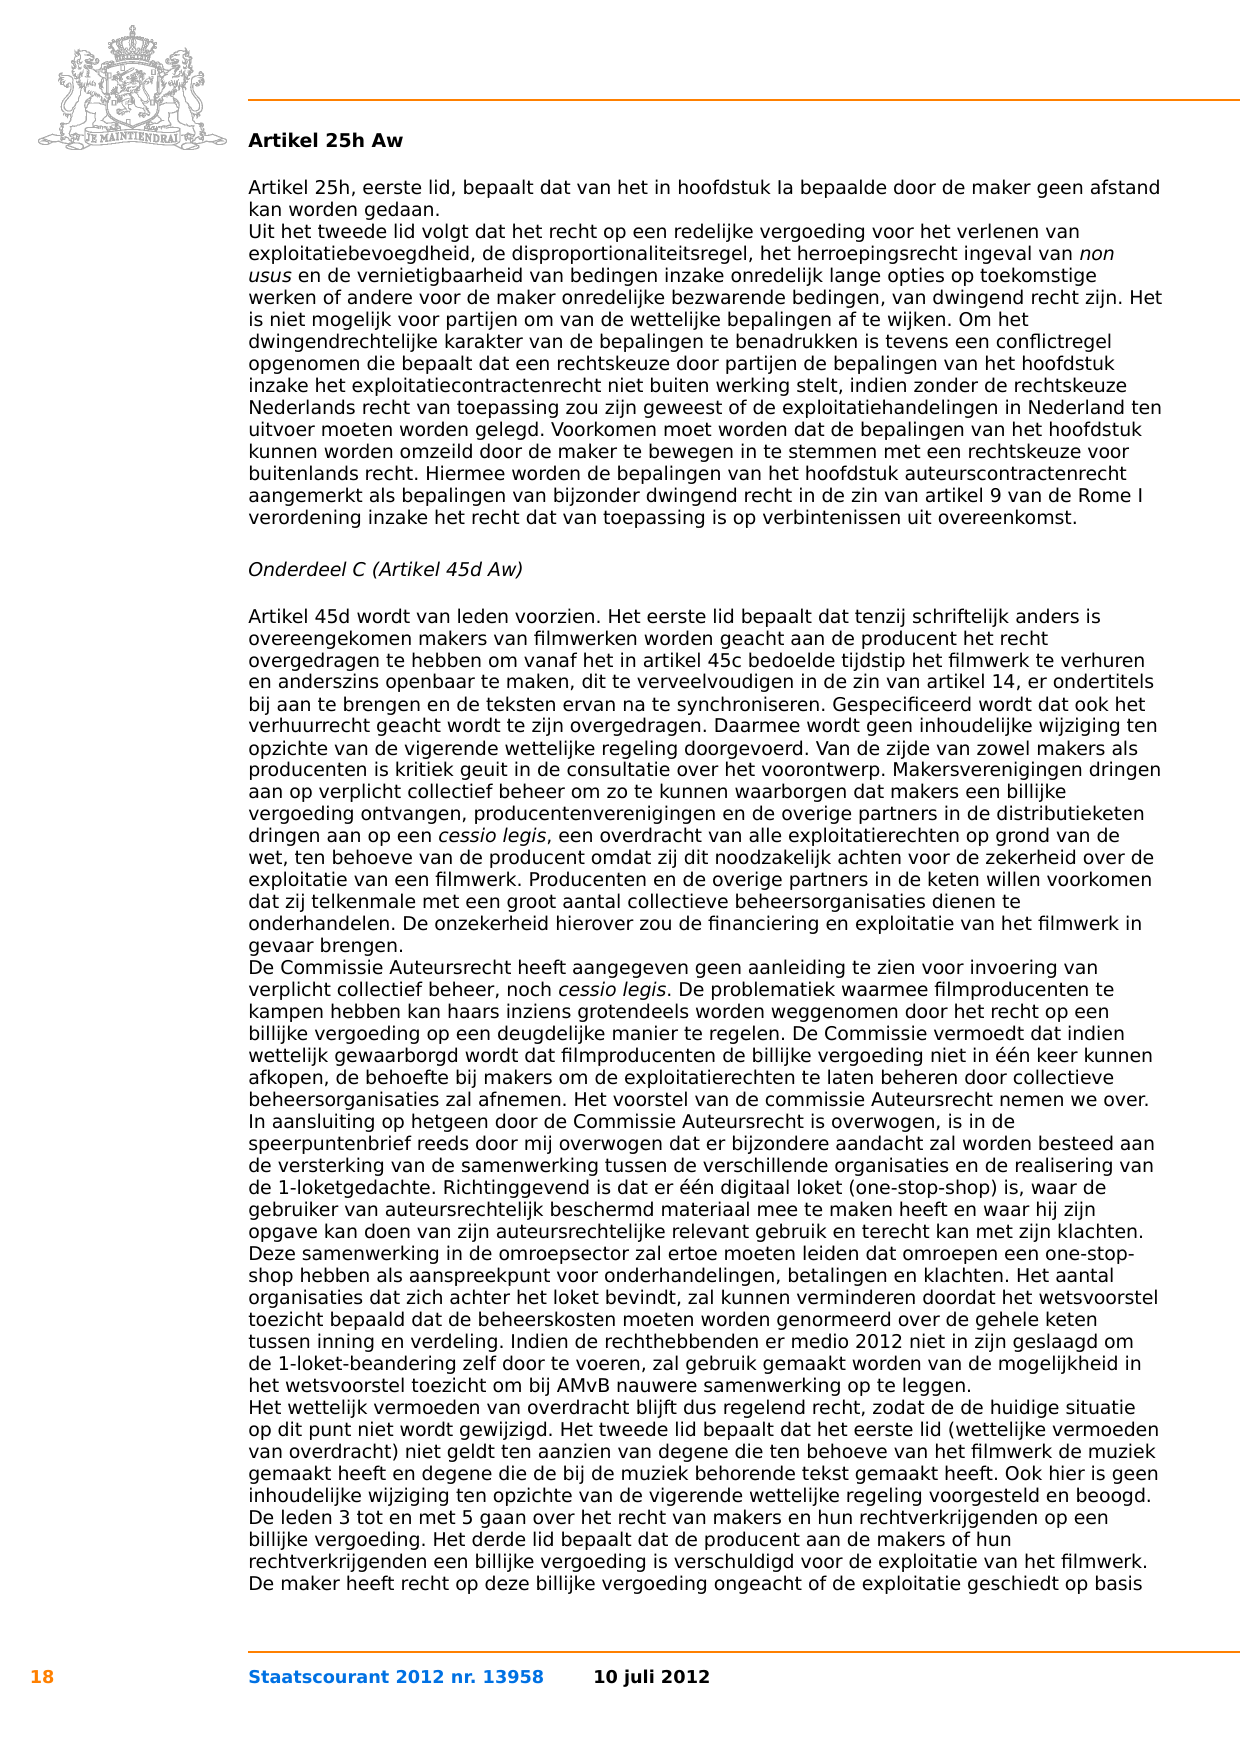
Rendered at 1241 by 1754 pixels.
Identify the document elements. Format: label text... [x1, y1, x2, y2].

picture [38, 25, 227, 150]
text De leden 3 tot en met 5 gaan over het recht van makers en hun rechtverkrijgenden op een billijke vergoeding. Het derde lid bepaalt dat de producent aan de makers of hun rechtverkrijgenden een billijke vergoeding is verschuldigd voor de exploitatie van het filmwerk. De maker heeft recht op deze billijke vergoeding ongeacht of de exploitatie geschiedt op basis [248, 1507, 1163, 1594]
subtitle Onderdeel C (Artikel 45d Aw) [248, 558, 1163, 581]
text Artikel 45d wordt van leden voorzien. Het eerste lid bepaalt dat tenzij schriftelijk anders is overeengekomen makers van filmwerken worden geacht aan de producent het recht overgedragen te hebben om vanaf het in artikel 45c bedoelde tijdstip het filmwerk te verhuren en anderszins openbaar te maken, dit te verveelvoudigen in de zin van artikel 14, er ondertitels bij aan te brengen en de teksten ervan na te synchroniseren. Gespecificeerd wordt dat ook het verhuurrecht geacht wordt te zijn overgedragen. Daarmee wordt geen inhoudelijke wijziging ten opzichte van de vigerende wettelijke regeling doorgevoerd. Van de zijde van zowel makers als producenten is kritiek geuit in de consultatie over het voorontwerp. Makersverenigingen dringen aan op verplicht collectief beheer om zo te kunnen waarborgen dat makers een billijke vergoeding ontvangen, producentenverenigingen en de overige partners in de distributieketen dringen aan op een cessio legis, een overdracht van alle exploitatierechten op grond van de wet, ten behoeve van de producent omdat zij dit noodzakelijk achten voor de zekerheid over de exploitatie van een filmwerk. Producenten en de overige partners in de keten willen voorkomen dat zij telkenmale met een groot aantal collectieve beheersorganisaties dienen te onderhandelen. De onzekerheid hierover zou de financiering en exploitatie van het filmwerk in gevaar brengen. [248, 606, 1163, 957]
text Uit het tweede lid volgt dat het recht op een redelijke vergoeding voor het verlenen van exploitatiebevoegdheid, de disproportionaliteitsregel, het herroepingsrecht ingeval van non usus en de vernietigbaarheid van bedingen inzake onredelijk lange opties op toekomstige werken of andere voor de maker onredelijke bezwarende bedingen, van dwingend recht zijn. Het is niet mogelijk voor partijen om van de wettelijke bepalingen af te wijken. Om het dwingendrechtelijke karakter van de bepalingen te benadrukken is tevens een conflictregel opgenomen die bepaalt dat een rechtskeuze door partijen de bepalingen van het hoofdstuk inzake het exploitatiecontractenrecht niet buiten werking stelt, indien zonder de rechtskeuze Nederlands recht van toepassing zou zijn geweest of de exploitatiehandelingen in Nederland ten uitvoer moeten worden gelegd. Voorkomen moet worden dat de bepalingen van het hoofdstuk kunnen worden omzeild door de maker te bewegen in te stemmen met een rechtskeuze voor buitenlands recht. Hiermee worden de bepalingen van het hoofdstuk auteurscontractenrecht aangemerkt als bepalingen van bijzonder dwingend recht in de zin van artikel 9 van de Rome I verordening inzake het recht dat van toepassing is op verbintenissen uit overeenkomst. [248, 221, 1163, 528]
text De Commissie Auteursrecht heeft aangegeven geen aanleiding te zien voor invoering van verplicht collectief beheer, noch cessio legis. De problematiek waarmee filmproducenten te kampen hebben kan haars inziens grotendeels worden weggenomen door het recht op een billijke vergoeding op een deugdelijke manier te regelen. De Commissie vermoedt dat indien wettelijk gewaarborgd wordt dat filmproducenten de billijke vergoeding niet in één keer kunnen afkopen, de behoefte bij makers om de exploitatierechten te laten beheren door collectieve beheersorganisaties zal afnemen. Het voorstel van de commissie Auteursrecht nemen we over. In aansluiting op hetgeen door de Commissie Auteursrecht is overwogen, is in de speerpuntenbrief reeds door mij overwogen dat er bijzondere aandacht zal worden besteed aan de versterking van de samenwerking tussen de verschillende organisaties en de realisering van de 1-loketgedachte. Richtinggevend is dat er één digitaal loket (one-stop-shop) is, waar de gebruiker van auteursrechtelijk beschermd materiaal mee te maken heeft en waar hij zijn opgave kan doen van zijn auteursrechtelijke relevant gebruik en terecht kan met zijn klachten. Deze samenwerking in de omroepsector zal ertoe moeten leiden dat omroepen een one-stop-shop hebben als aanspreekpunt voor onderhandelingen, betalingen en klachten. Het aantal organisaties dat zich achter het loket bevindt, zal kunnen verminderen doordat het wetsvoorstel toezicht bepaald dat de beheerskosten moeten worden genormeerd over de gehele keten tussen inning en verdeling. Indien de rechthebbenden er medio 2012 niet in zijn geslaagd om de 1-loket-beandering zelf door te voeren, zal gebruik gemaakt worden van de mogelijkheid in het wetsvoorstel toezicht om bij AMvB nauwere samenwerking op te leggen. [248, 957, 1163, 1397]
text Artikel 25h, eerste lid, bepaalt dat van het in hoofdstuk Ia bepaalde door de maker geen afstand kan worden gedaan. [248, 177, 1163, 221]
subtitle Artikel 25h Aw [248, 130, 1163, 152]
text Het wettelijk vermoeden van overdracht blijft dus regelend recht, zodat de de huidige situatie op dit punt niet wordt gewijzigd. Het tweede lid bepaalt dat het eerste lid (wettelijke vermoeden van overdracht) niet geldt ten aanzien van degene die ten behoeve van het filmwerk de muziek gemaakt heeft en degene die de bij de muziek behorende tekst gemaakt heeft. Ook hier is geen inhoudelijke wijziging ten opzichte van de vigerende wettelijke regeling voorgesteld en beoogd. [248, 1397, 1163, 1507]
